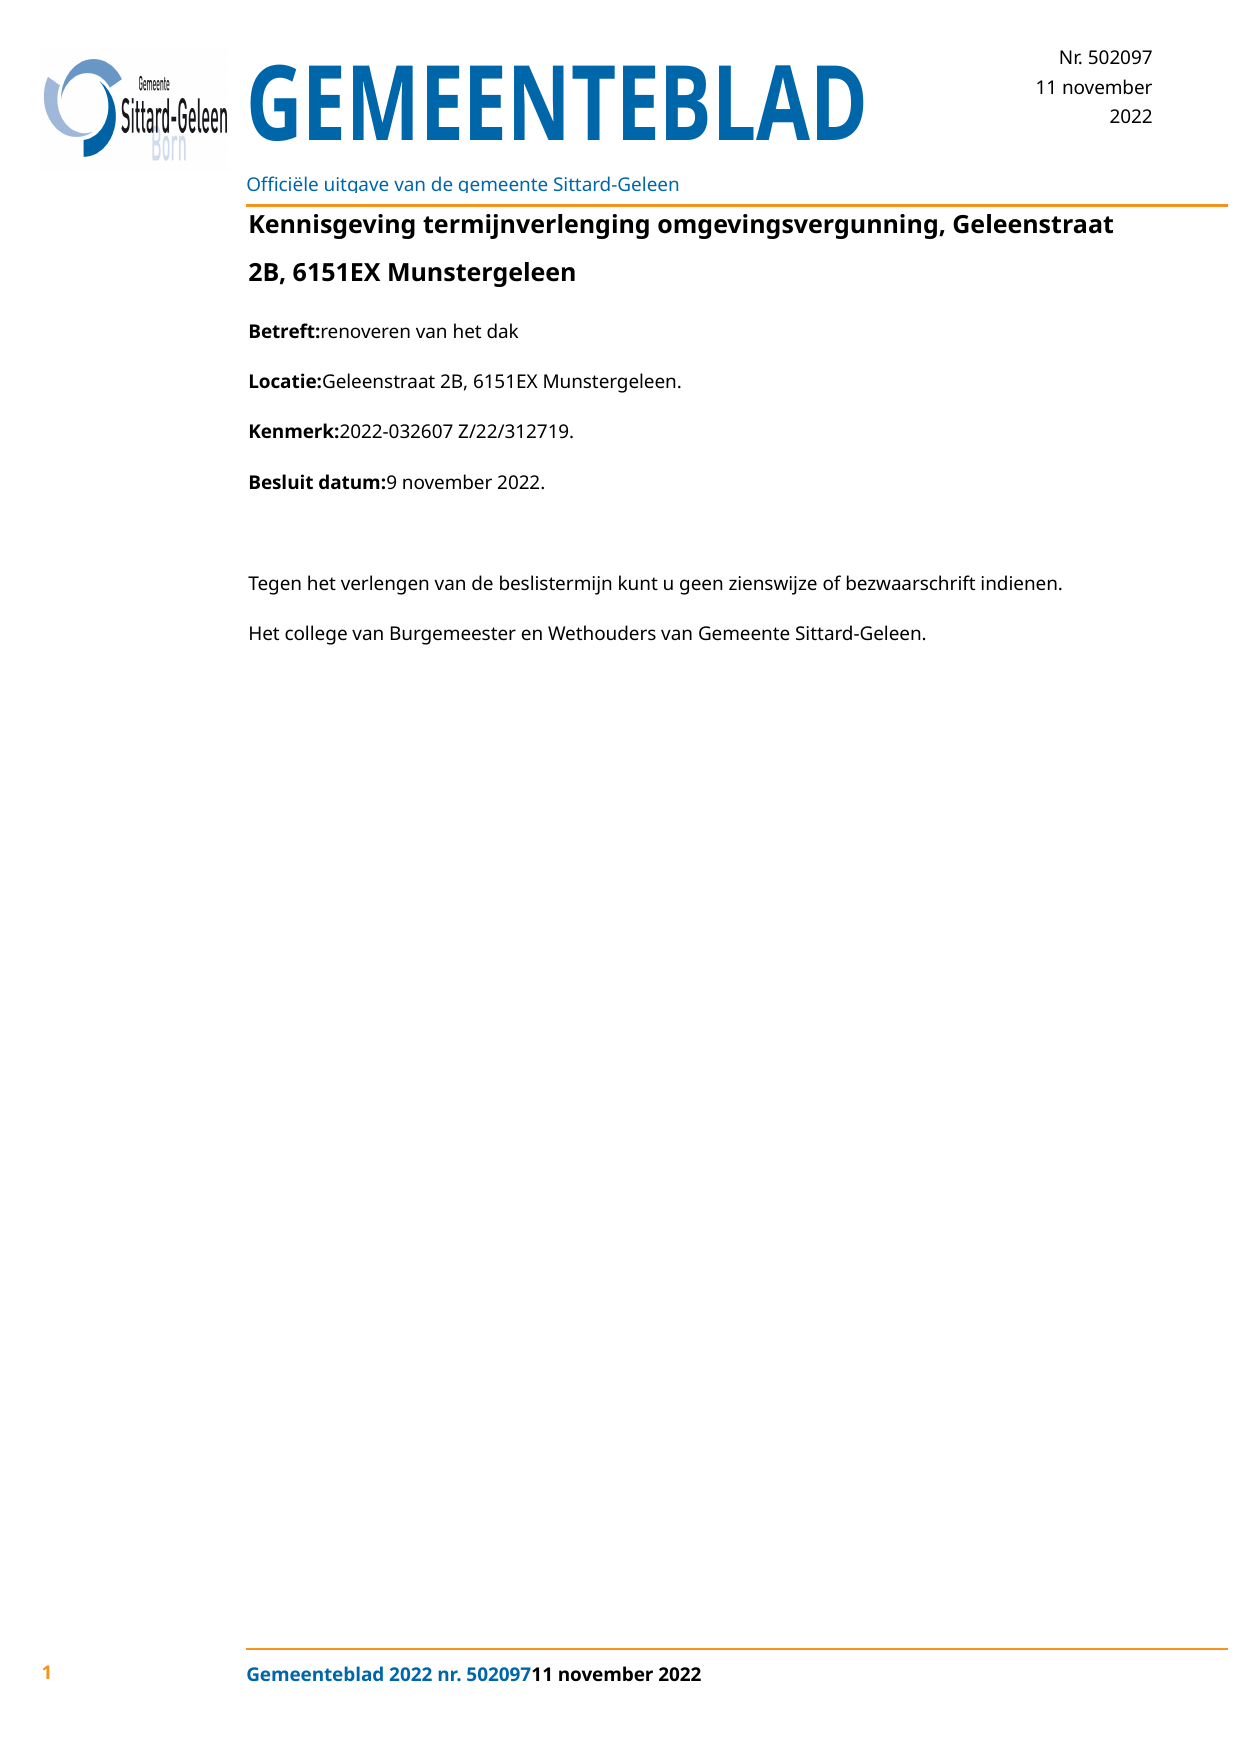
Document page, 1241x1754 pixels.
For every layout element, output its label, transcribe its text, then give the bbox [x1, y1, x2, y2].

text Besluit datum:9 november 2022. [248, 469, 1152, 495]
text Tegen het verlengen van de beslistermijn kunt u geen zienswijze of bezwaarschrift indienen. [248, 570, 1152, 596]
text Het college van Burgemeester en Wethouders van Gemeente Sittard-Geleen. [248, 620, 1152, 646]
text Kennisgeving termijnverlenging omgevingsvergunning, Geleenstraat 2B, 6151EX Munstergeleen [248, 207, 1152, 288]
picture [41, 47, 231, 172]
text Kenmerk:2022-032607 Z/22/312719. [248, 419, 1152, 444]
text Betreft:renoveren van het dak [248, 318, 1152, 344]
text Locatie:Geleenstraat 2B, 6151EX Munstergeleen. [248, 368, 1152, 394]
